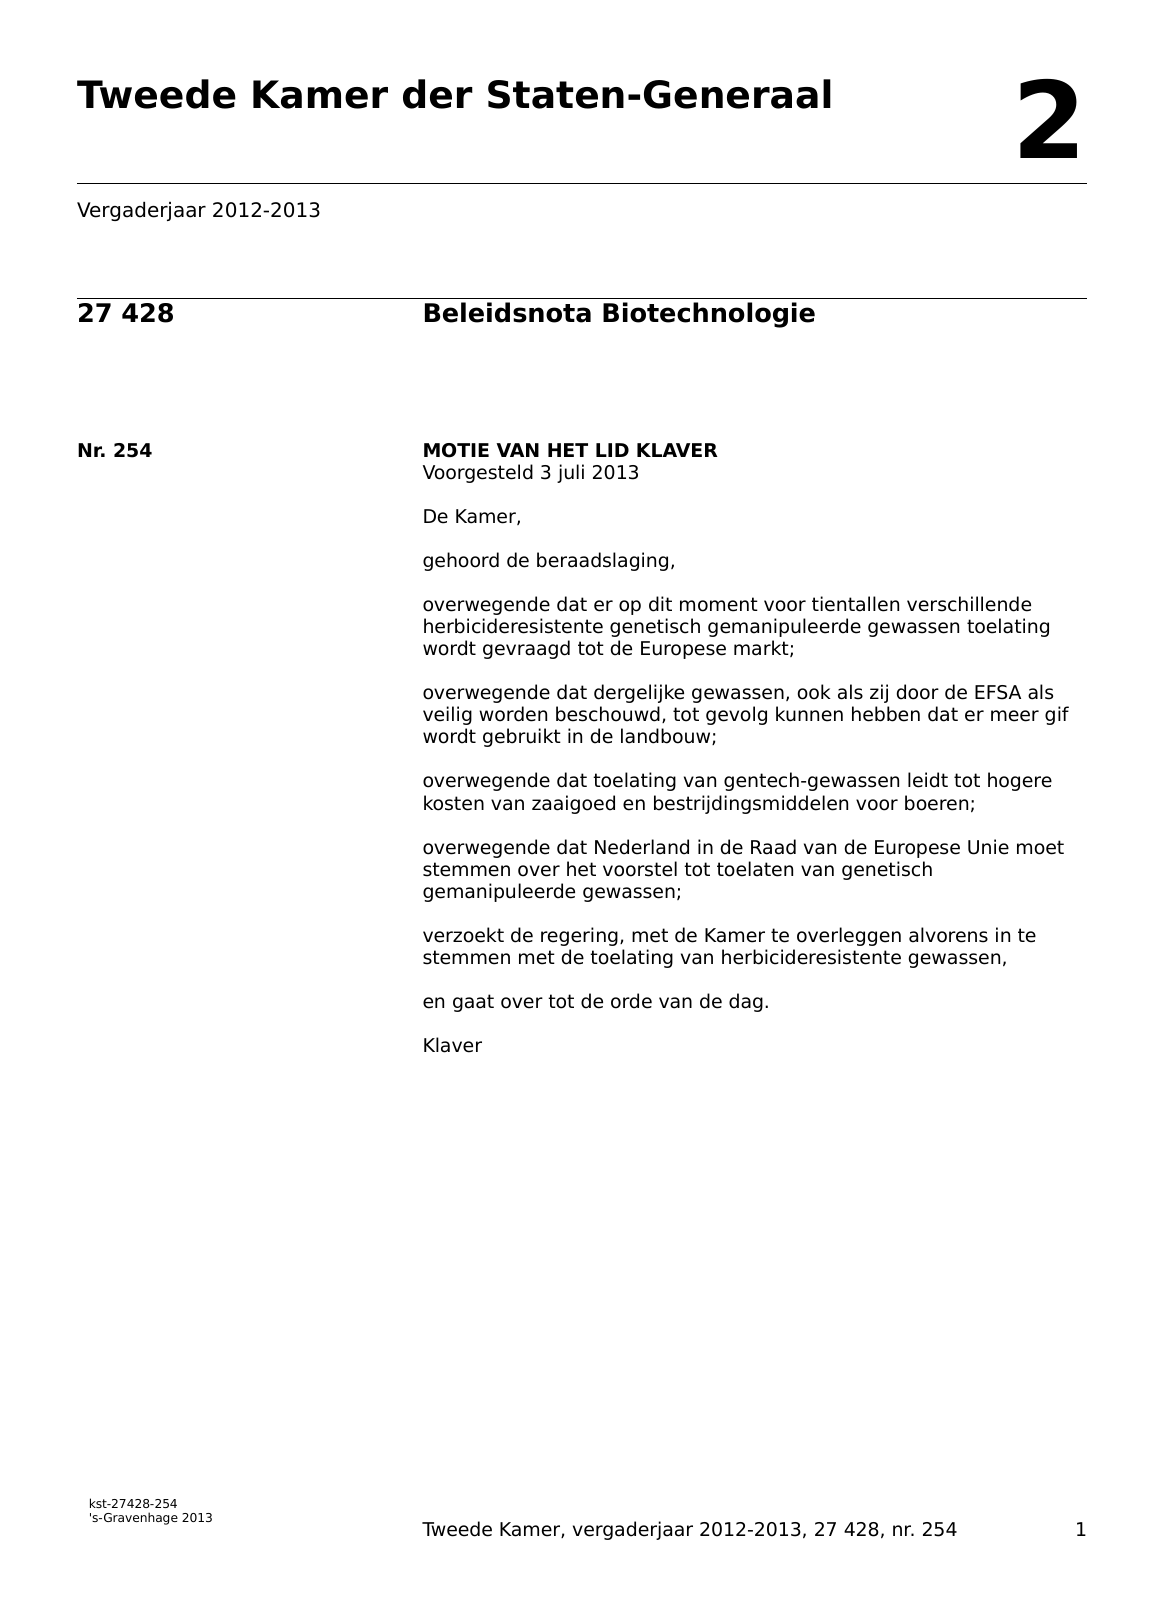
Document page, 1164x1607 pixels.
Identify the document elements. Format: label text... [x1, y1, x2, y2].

table_header 2 [886, 59, 1087, 183]
subtitle 27 428 Beleidsnota Biotechnologie [77, 299, 1087, 329]
text De Kamer, [422, 506, 1087, 528]
text Klaver [422, 1035, 1087, 1057]
text en gaat over tot de orde van de dag. [422, 991, 1087, 1013]
text Voorgesteld 3 juli 2013 [422, 462, 1087, 484]
text kst-27428-254 [88, 1497, 323, 1511]
text overwegende dat Nederland in de Raad van de Europese Unie moet stemmen over het voorstel tot toelaten van genetisch gemanipuleerde gewassen; [422, 837, 1087, 902]
text overwegende dat er op dit moment voor tientallen verschillende herbicideresistente genetisch gemanipuleerde gewassen toelating wordt gevraagd tot de Europese markt; [422, 594, 1087, 660]
text gehoord de beraadslaging, [422, 550, 1087, 572]
subtitle Nr. 254 MOTIE VAN HET LID KLAVER [77, 440, 1087, 462]
text overwegende dat dergelijke gewassen, ook als zij door de EFSA als veilig worden beschouwd, tot gevolg kunnen hebben dat er meer gif wordt gebruikt in de landbouw; [422, 682, 1087, 748]
table_header Tweede Kamer der Staten-Generaal [77, 59, 886, 183]
table_cell Vergaderjaar 2012-2013 [77, 184, 1087, 298]
text overwegende dat toelating van gentech-gewassen leidt tot hogere kosten van zaaigoed en bestrijdingsmiddelen voor boeren; [422, 770, 1087, 814]
text verzoekt de regering, met de Kamer te overleggen alvorens in te stemmen met de toelating van herbicideresistente gewassen, [422, 925, 1087, 969]
text 's-Gravenhage 2013 [88, 1511, 323, 1525]
